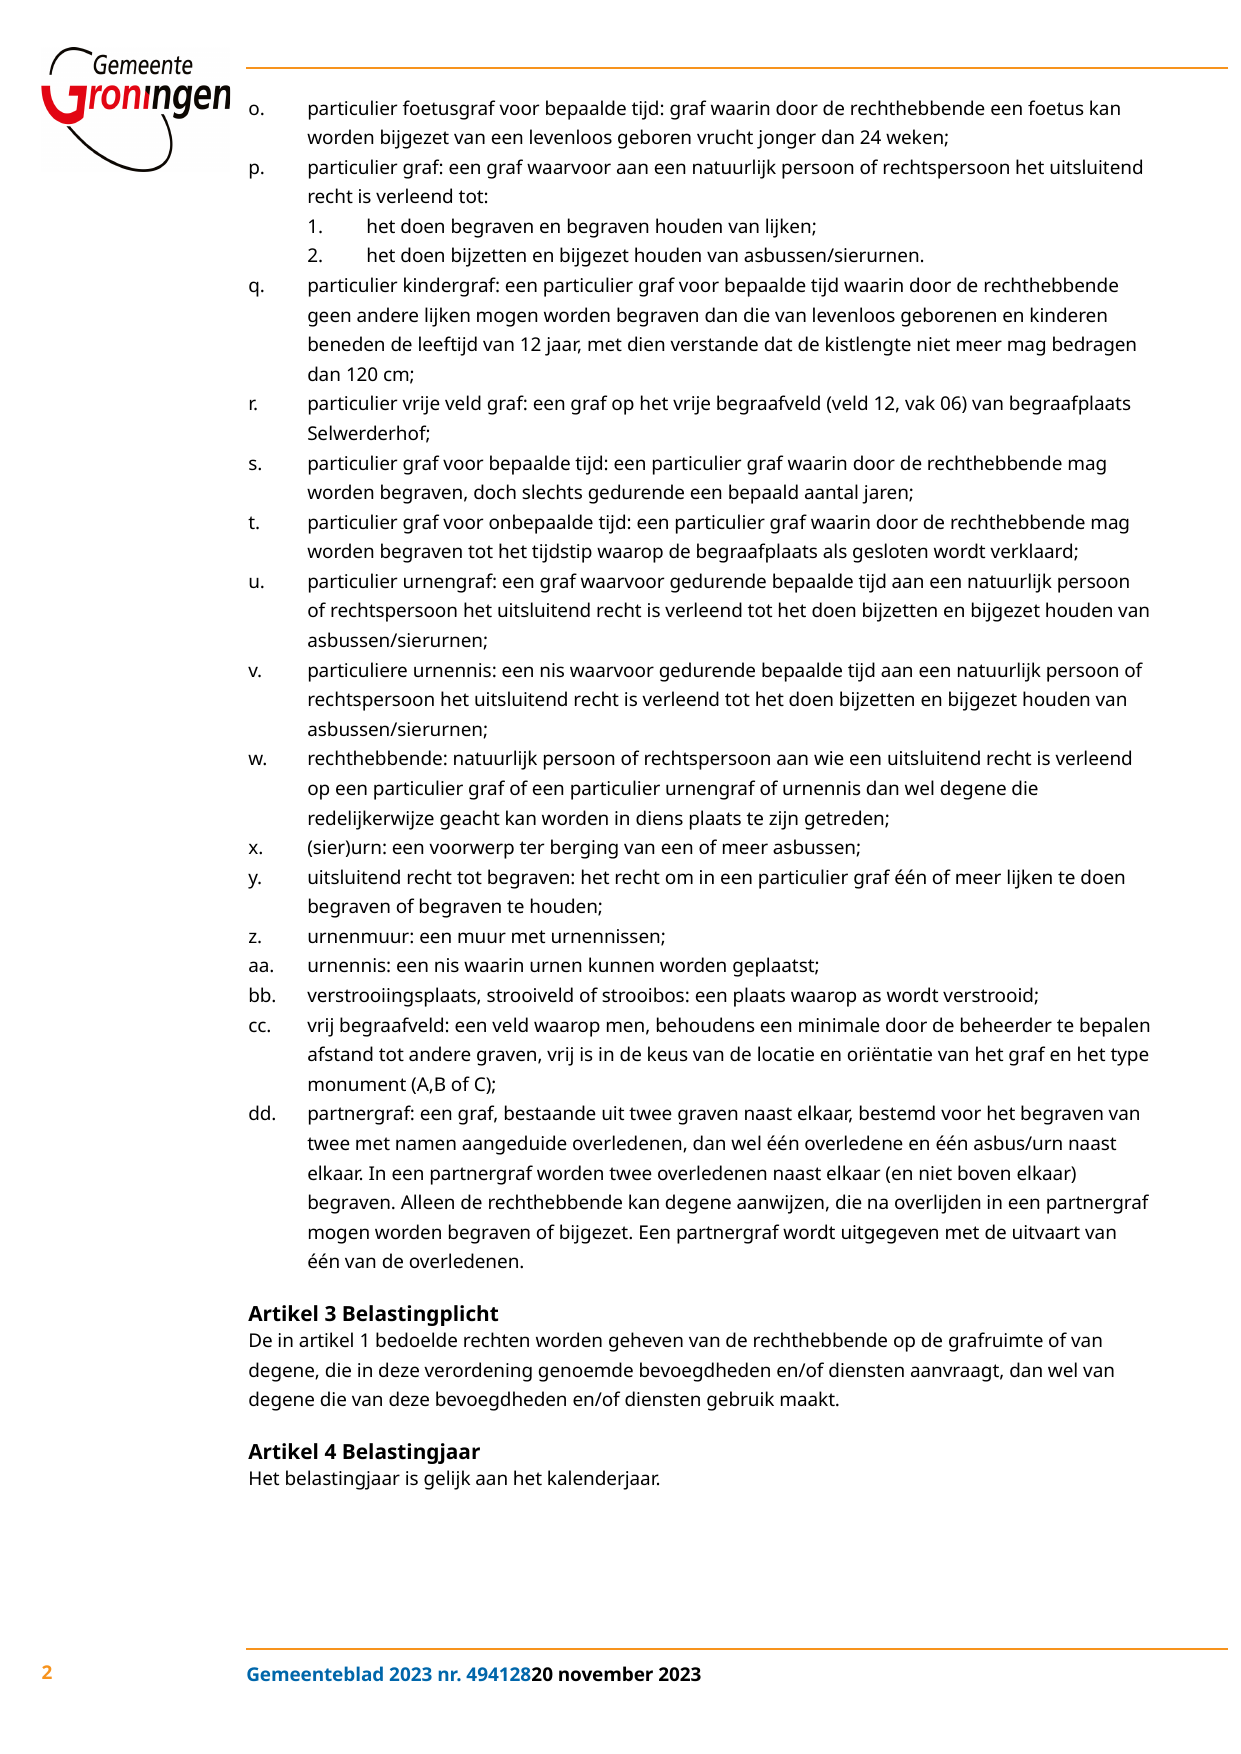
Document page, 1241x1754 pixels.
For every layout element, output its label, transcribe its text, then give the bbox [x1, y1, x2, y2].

list particulier graf voor onbepaalde tijd: een particulier graf waarin door de rechthebbende mag worden begraven tot het tijdstip waarop de begraafplaats als gesloten wordt verklaard; [248, 509, 1152, 564]
text De in artikel 1 bedoelde rechten worden geheven van de rechthebbende op de grafruimte of van degene, die in deze verordening genoemde bevoegdheden en/of diensten aanvraagt, dan wel van degene die van deze bevoegdheden en/of diensten gebruik maakt. [248, 1327, 1152, 1412]
list particulier foetusgraf voor bepaalde tijd: graf waarin door de rechthebbende een foetus kan worden bijgezet van een levenloos geboren vrucht jonger dan 24 weken; [248, 95, 1152, 150]
list het doen begraven en begraven houden van lijken; [307, 213, 1152, 239]
list (sier)urn: een voorwerp ter berging van een of meer asbussen; [248, 834, 1152, 860]
list partnergraf: een graf, bestaande uit twee graven naast elkaar, bestemd voor het begraven van twee met namen aangeduide overledenen, dan wel één overledene en één asbus/urn naast elkaar. In een partnergraf worden twee overledenen naast elkaar (en niet boven elkaar) begraven. Alleen de rechthebbende kan degene aanwijzen, die na overlijden in een partnergraf mogen worden begraven of bijgezet. Een partnergraf wordt uitgegeven met de uitvaart van één van de overledenen. [248, 1101, 1152, 1274]
picture [41, 47, 231, 172]
list het doen bijzetten en bijgezet houden van asbussen/sierurnen. [307, 243, 1152, 268]
list particuliere urnennis: een nis waarvoor gedurende bepaalde tijd aan een natuurlijk persoon of rechtspersoon het uitsluitend recht is verleend tot het doen bijzetten en bijgezet houden van asbussen/sierurnen; [248, 657, 1152, 742]
list particulier urnengraf: een graf waarvoor gedurende bepaalde tijd aan een natuurlijk persoon of rechtspersoon het uitsluitend recht is verleend tot het doen bijzetten en bijgezet houden van asbussen/sierurnen; [248, 568, 1152, 653]
text Het belastingjaar is gelijk aan het kalenderjaar. [248, 1465, 1152, 1491]
list particulier graf voor bepaalde tijd: een particulier graf waarin door de rechthebbende mag worden begraven, doch slechts gedurende een bepaald aantal jaren; [248, 450, 1152, 505]
text Artikel 4 Belastingjaar [248, 1437, 1152, 1465]
list verstrooiingsplaats, strooiveld of strooibos: een plaats waarop as wordt verstrooid; [248, 982, 1152, 1008]
list vrij begraafveld: een veld waarop men, behoudens een minimale door de beheerder te bepalen afstand tot andere graven, vrij is in de keus van de locatie en oriëntatie van het graf en het type monument (A,B of C); [248, 1012, 1152, 1097]
list uitsluitend recht tot begraven: het recht om in een particulier graf één of meer lijken te doen begraven of begraven te houden; [248, 864, 1152, 919]
list particulier graf: een graf waarvoor aan een natuurlijk persoon of rechtspersoon het uitsluitend recht is verleend tot: [248, 154, 1152, 209]
list urnennis: een nis waarin urnen kunnen worden geplaatst; [248, 953, 1152, 978]
list rechthebbende: natuurlijk persoon of rechtspersoon aan wie een uitsluitend recht is verleend op een particulier graf of een particulier urnengraf of urnennis dan wel degene die redelijkerwijze geacht kan worden in diens plaats te zijn getreden; [248, 746, 1152, 831]
list urnenmuur: een muur met urnennissen; [248, 923, 1152, 949]
list particulier kindergraf: een particulier graf voor bepaalde tijd waarin door de rechthebbende geen andere lijken mogen worden begraven dan die van levenloos geborenen en kinderen beneden de leeftijd van 12 jaar, met dien verstande dat de kistlengte niet meer mag bedragen dan 120 cm; [248, 272, 1152, 387]
list particulier vrije veld graf: een graf op het vrije begraafveld (veld 12, vak 06) van begraafplaats Selwerderhof; [248, 391, 1152, 446]
text Artikel 3 Belastingplicht [248, 1299, 1152, 1327]
